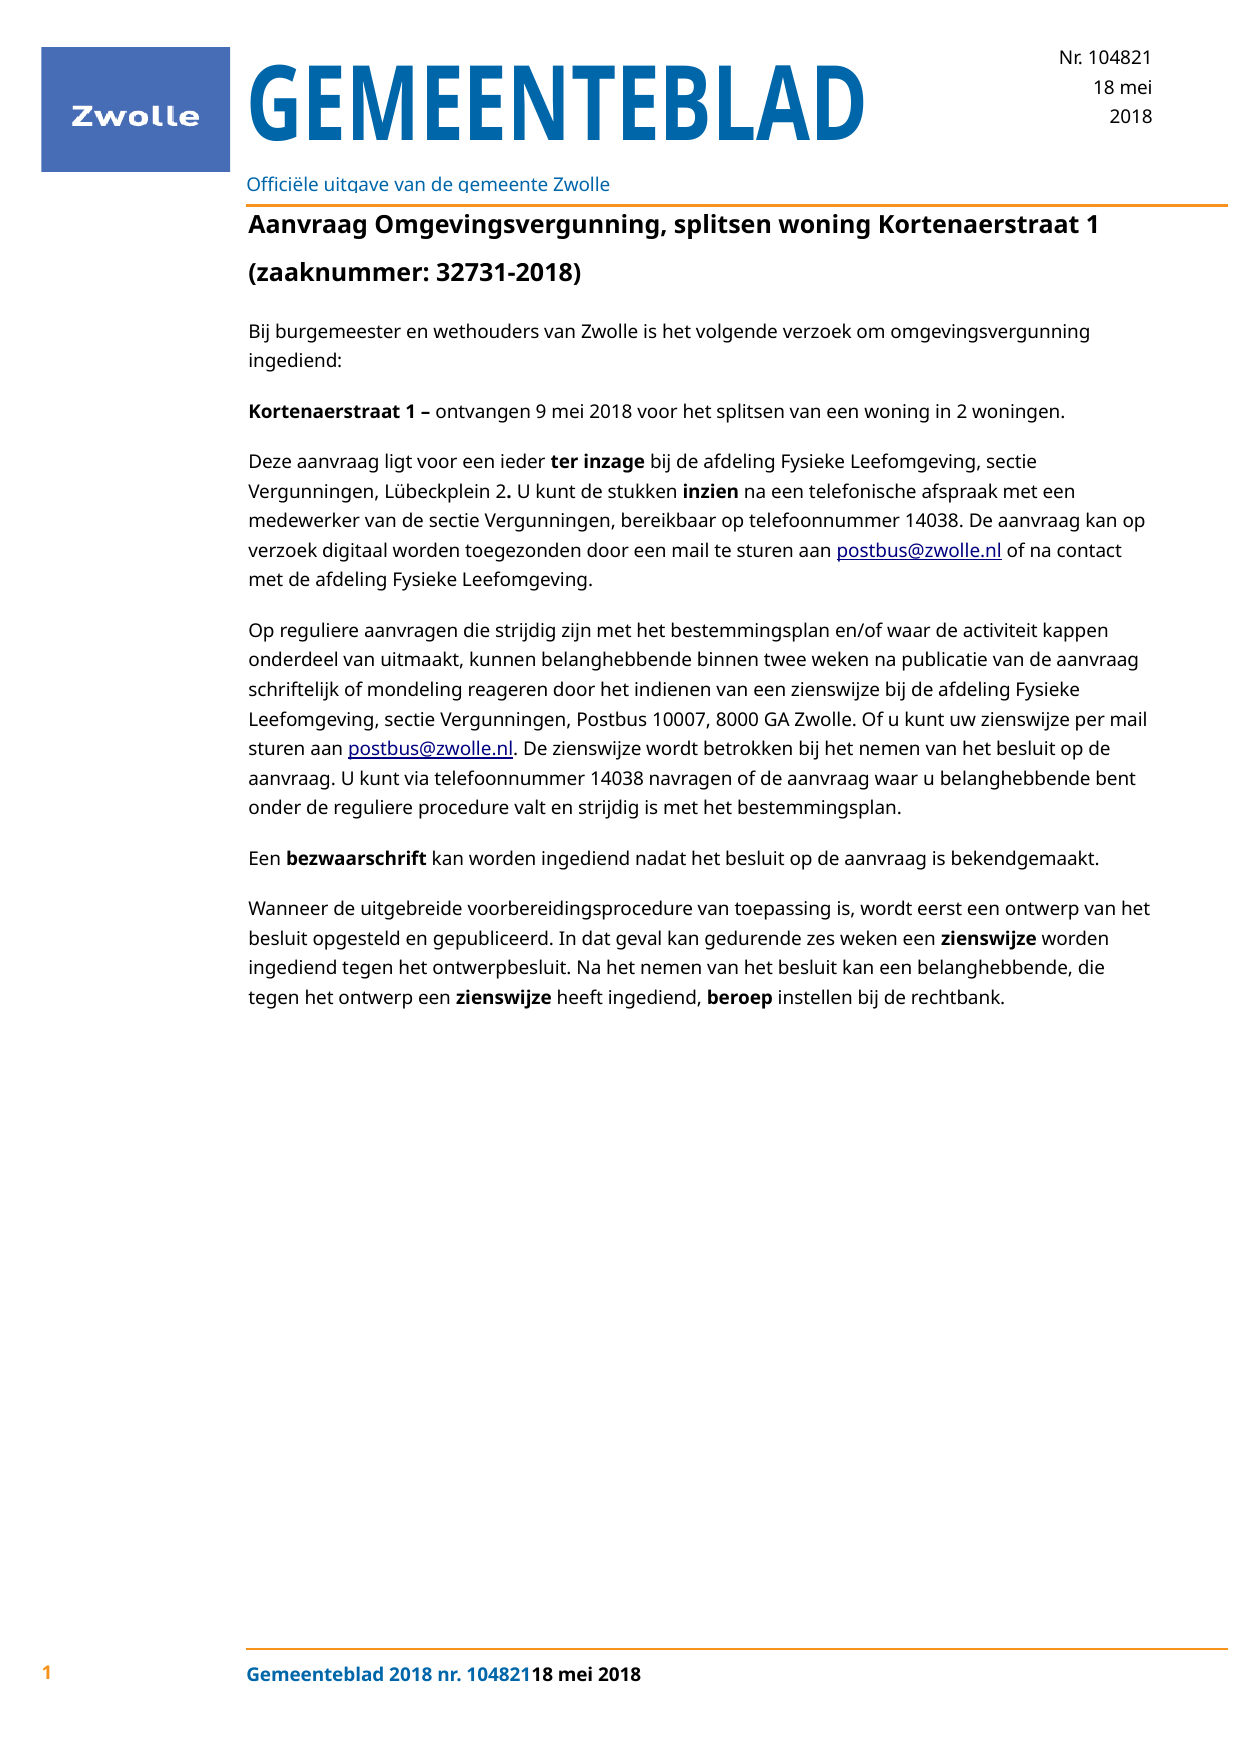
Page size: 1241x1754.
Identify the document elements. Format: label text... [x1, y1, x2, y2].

text Een bezwaarschrift kan worden ingediend nadat het besluit op de aanvraag is bekendgemaakt. [248, 845, 1152, 871]
text Op reguliere aanvragen die strijdig zijn met het bestemmingsplan en/of waar de activiteit kappen onderdeel van uitmaakt, kunnen belanghebbende binnen twee weken na publicatie van de aanvraag schriftelijk of mondeling reageren door het indienen van een zienswijze bij de afdeling Fysieke Leefomgeving, sectie Vergunningen, Postbus 10007, 8000 GA Zwolle. Of u kunt uw zienswijze per mail sturen aan postbus@zwolle.nl. De zienswijze wordt betrokken bij het nemen van het besluit op de aanvraag. U kunt via telefoonnummer 14038 navragen of de aanvraag waar u belanghebbende bent onder de reguliere procedure valt en strijdig is met het bestemmingsplan. [248, 617, 1152, 820]
text Kortenaerstraat 1 – ontvangen 9 mei 2018 voor het splitsen van een woning in 2 woningen. [248, 398, 1152, 424]
text Wanneer de uitgebreide voorbereidingsprocedure van toepassing is, wordt eerst een ontwerp van het besluit opgesteld en gepubliceerd. In dat geval kan gedurende zes weken een zienswijze worden ingediend tegen het ontwerpbesluit. Na het nemen van het besluit kan een belanghebbende, die tegen het ontwerp een zienswijze heeft ingediend, beroep instellen bij de rechtbank. [248, 895, 1152, 1010]
text Aanvraag Omgevingsvergunning, splitsen woning Kortenaerstraat 1 (zaaknummer: 32731-2018) [248, 207, 1152, 288]
text Bij burgemeester en wethouders van Zwolle is het volgende verzoek om omgevingsvergunning ingediend: [248, 318, 1152, 373]
text Deze aanvraag ligt voor een ieder ter inzage bij de afdeling Fysieke Leefomgeving, sectie Vergunningen, Lübeckplein 2. U kunt de stukken inzien na een telefonische afspraak met een medewerker van de sectie Vergunningen, bereikbaar op telefoonnummer 14038. De aanvraag kan op verzoek digitaal worden toegezonden door een mail te sturen aan postbus@zwolle.nl of na contact met de afdeling Fysieke Leefomgeving. [248, 448, 1152, 592]
picture [41, 47, 231, 172]
